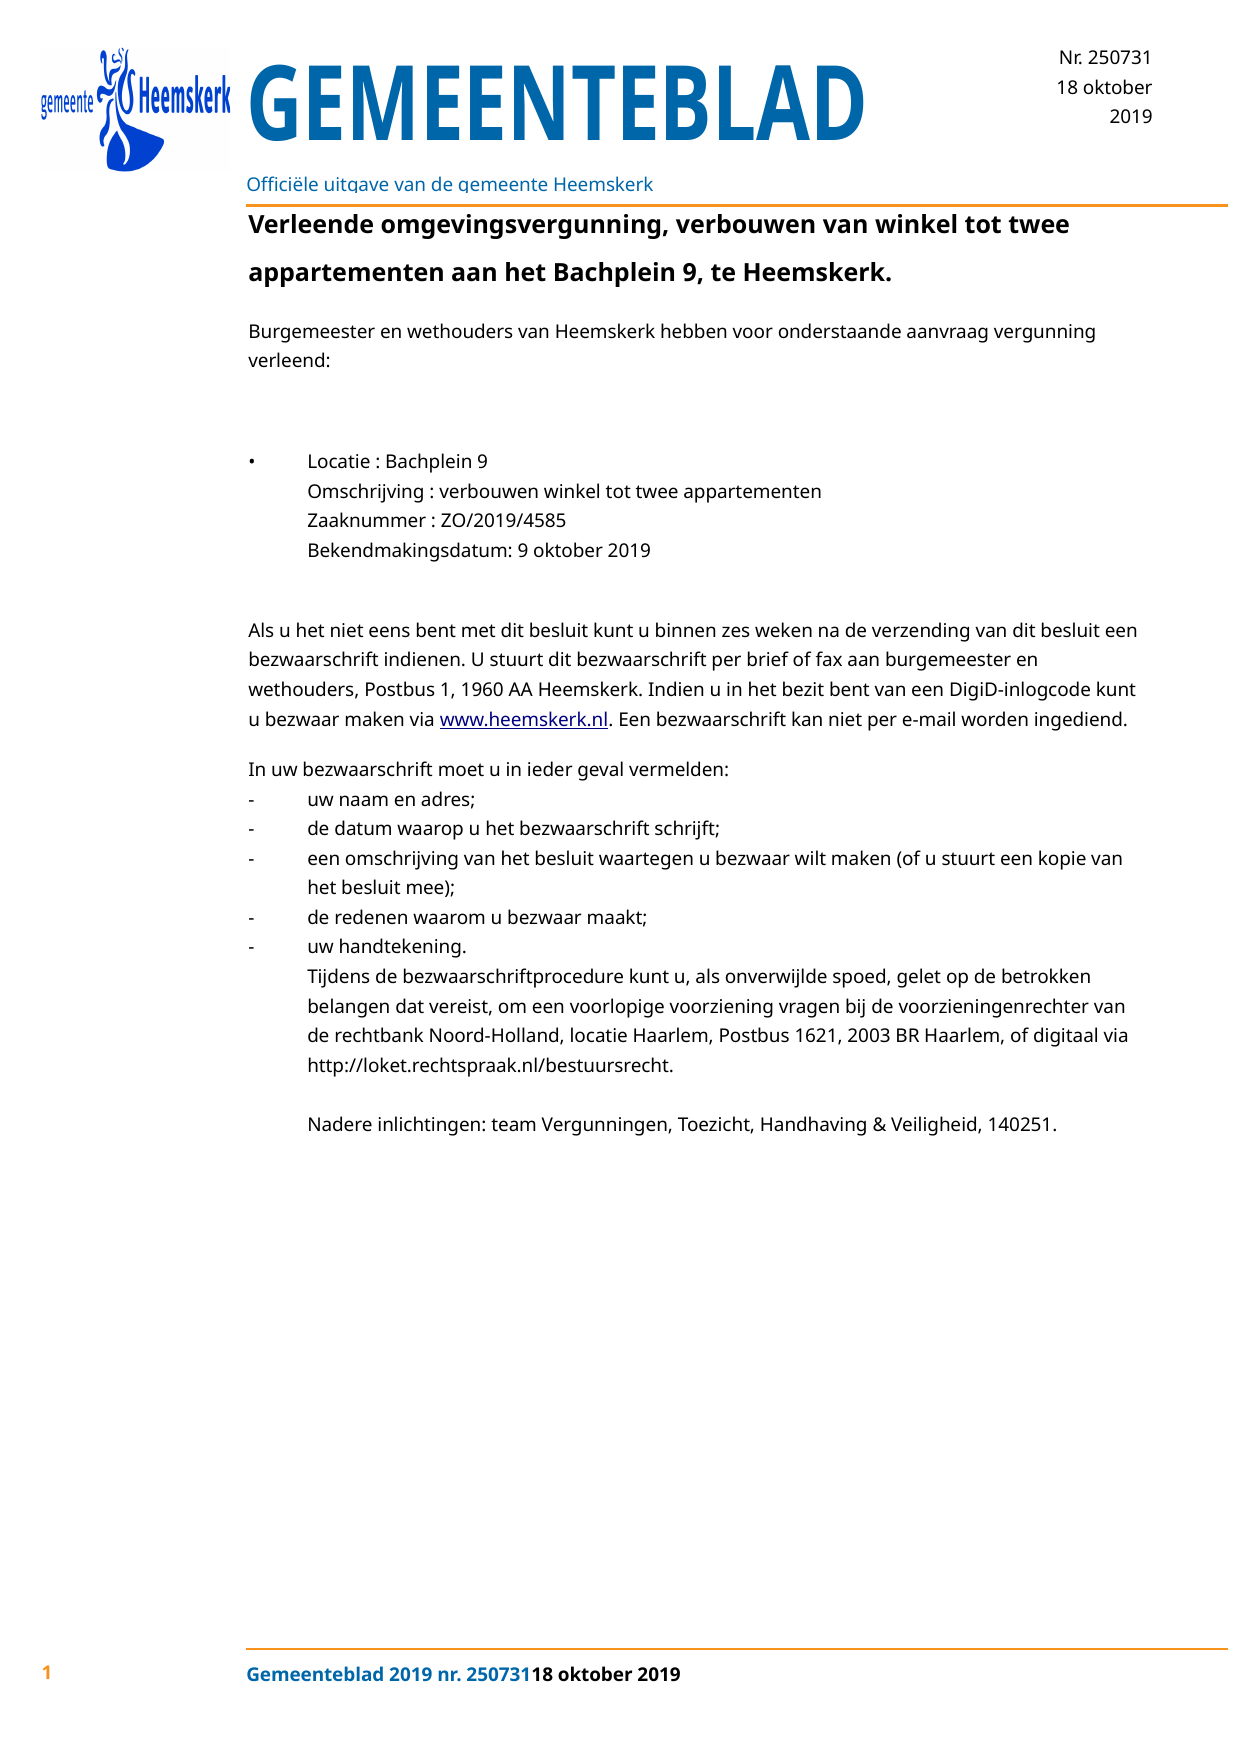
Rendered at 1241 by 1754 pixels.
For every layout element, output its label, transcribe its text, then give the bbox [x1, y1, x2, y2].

list Nadere inlichtingen: team Vergunningen, Toezicht, Handhaving & Veiligheid, 140251. [248, 1111, 1152, 1137]
text Burgemeester en wethouders van Heemskerk hebben voor onderstaande aanvraag vergunning verleend: [248, 318, 1152, 373]
list een omschrijving van het besluit waartegen u bezwaar wilt maken (of u stuurt een kopie van het besluit mee); [248, 845, 1152, 900]
list Zaaknummer : ZO/2019/4585 [248, 507, 1152, 533]
list de redenen waarom u bezwaar maakt; [248, 904, 1152, 930]
text In uw bezwaarschrift moet u in ieder geval vermelden: [248, 756, 1152, 782]
list Locatie : Bachplein 9 [248, 448, 1152, 474]
list uw naam en adres; [248, 786, 1152, 812]
list Bekendmakingsdatum: 9 oktober 2019 [248, 537, 1152, 563]
picture [41, 47, 231, 172]
list Omschrijving : verbouwen winkel tot twee appartementen [248, 478, 1152, 504]
list Tijdens de bezwaarschriftprocedure kunt u, als onverwijlde spoed, gelet op de betrokken belangen dat vereist, om een voorlopige voorziening vragen bij de voorzieningenrechter van de rechtbank Noord-Holland, locatie Haarlem, Postbus 1621, 2003 BR Haarlem, of digitaal via http://loket.rechtspraak.nl/bestuursrecht. [248, 963, 1152, 1078]
text Verleende omgevingsvergunning, verbouwen van winkel tot twee appartementen aan het Bachplein 9, te Heemskerk. [248, 207, 1152, 288]
list de datum waarop u het bezwaarschrift schrijft; [248, 815, 1152, 841]
text Als u het niet eens bent met dit besluit kunt u binnen zes weken na de verzending van dit besluit een bezwaarschrift indienen. U stuurt dit bezwaarschrift per brief of fax aan burgemeester en wethouders, Postbus 1, 1960 AA Heemskerk. Indien u in het bezit bent van een DigiD-inlogcode kunt u bezwaar maken via www.heemskerk.nl. Een bezwaarschrift kan niet per e-mail worden ingediend. [248, 617, 1152, 732]
list uw handtekening. [248, 934, 1152, 959]
